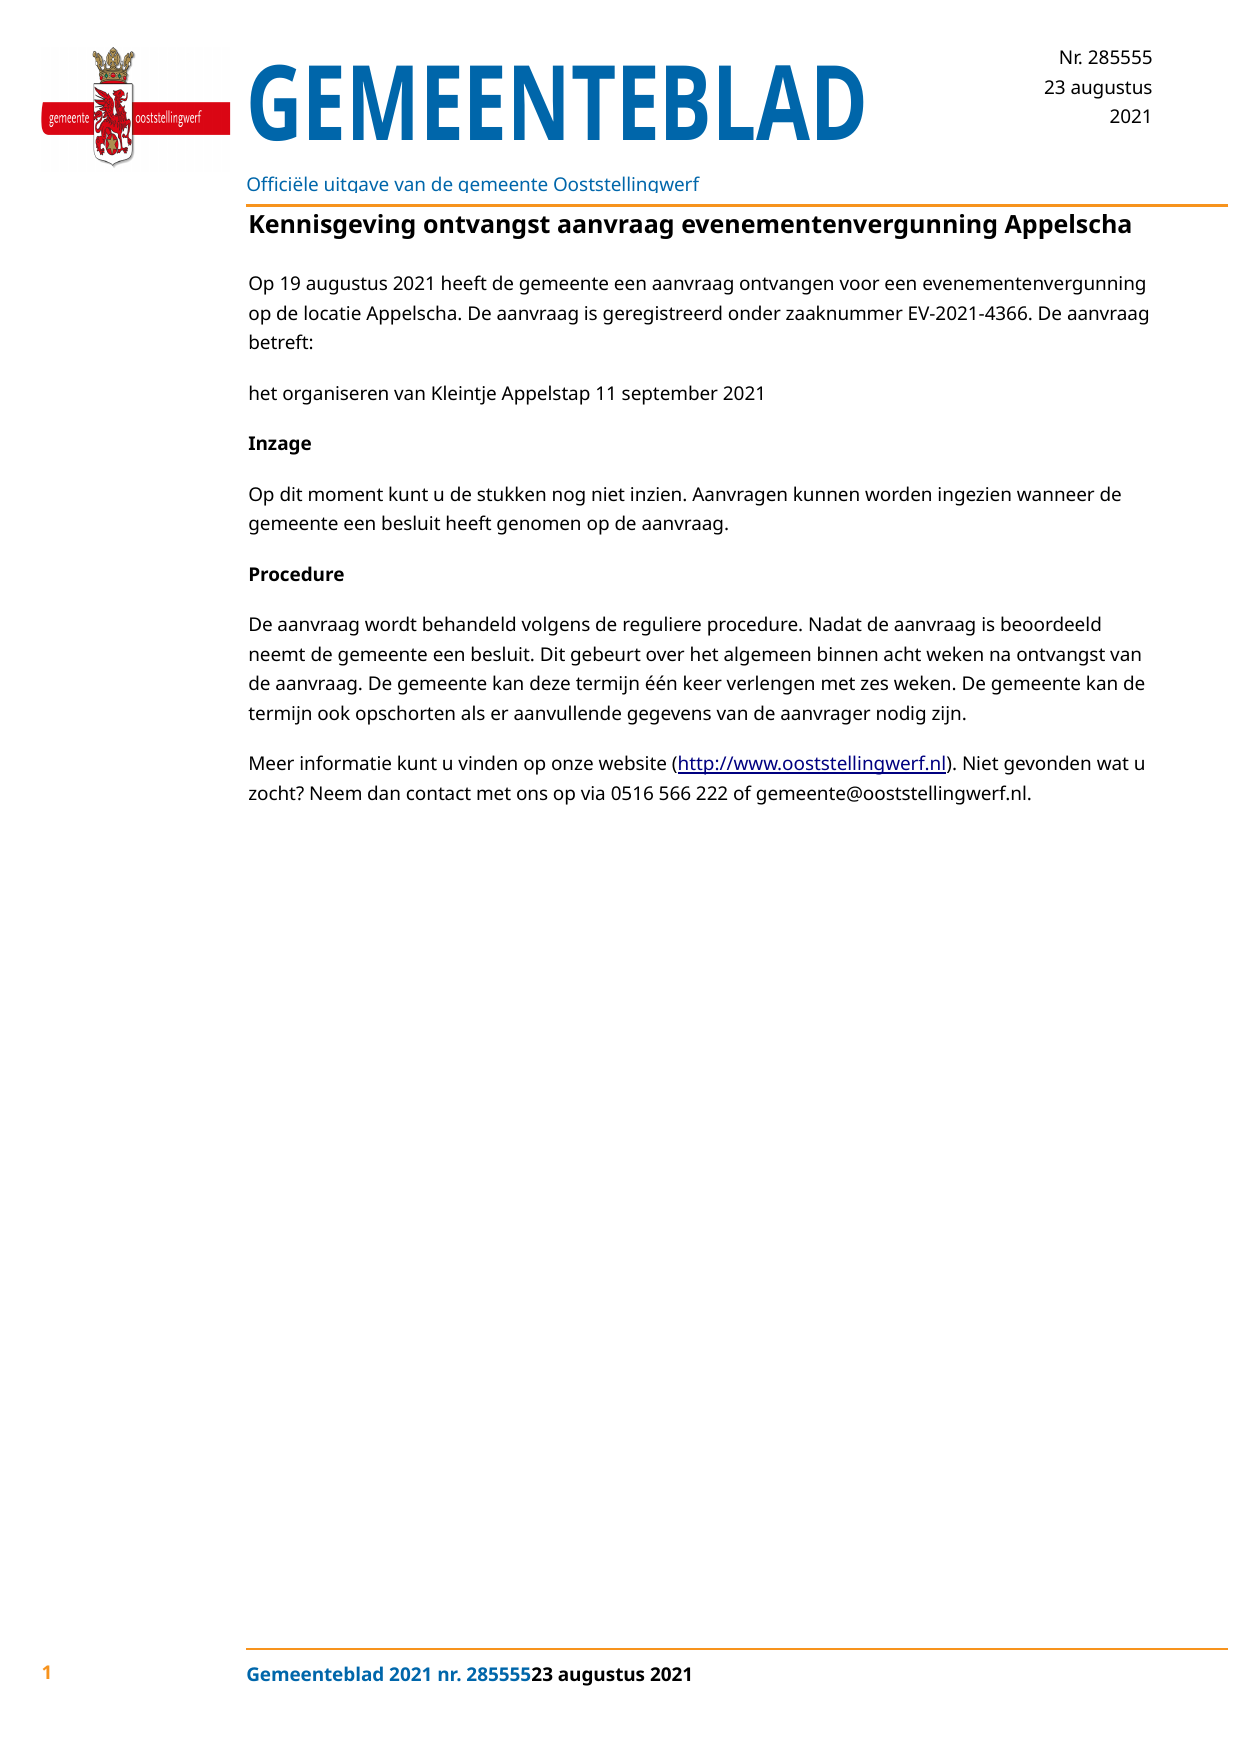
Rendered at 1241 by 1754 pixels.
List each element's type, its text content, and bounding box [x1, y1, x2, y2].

text het organiseren van Kleintje Appelstap 11 september 2021 [248, 380, 1152, 406]
text Procedure [248, 561, 1152, 586]
text Op 19 augustus 2021 heeft de gemeente een aanvraag ontvangen voor een evenementenvergunning op de locatie Appelscha. De aanvraag is geregistreerd onder zaaknummer EV-2021-4366. De aanvraag betreft: [248, 270, 1152, 355]
text Inzage [248, 430, 1152, 456]
text Meer informatie kunt u vinden op onze website (http://www.ooststellingwerf.nl). Niet gevonden wat u zocht? Neem dan contact met ons op via 0516 566 222 of gemeente@ooststellingwerf.nl. [248, 750, 1152, 806]
picture [41, 47, 231, 172]
text Op dit moment kunt u de stukken nog niet inzien. Aanvragen kunnen worden ingezien wanneer de gemeente een besluit heeft genomen op de aanvraag. [248, 481, 1152, 536]
text Kennisgeving ontvangst aanvraag evenementenvergunning Appelscha [248, 207, 1152, 241]
text De aanvraag wordt behandeld volgens de reguliere procedure. Nadat de aanvraag is beoordeeld neemt de gemeente een besluit. Dit gebeurt over het algemeen binnen acht weken na ontvangst van de aanvraag. De gemeente kan deze termijn één keer verlengen met zes weken. De gemeente kan de termijn ook opschorten als er aanvullende gegevens van de aanvrager nodig zijn. [248, 611, 1152, 726]
